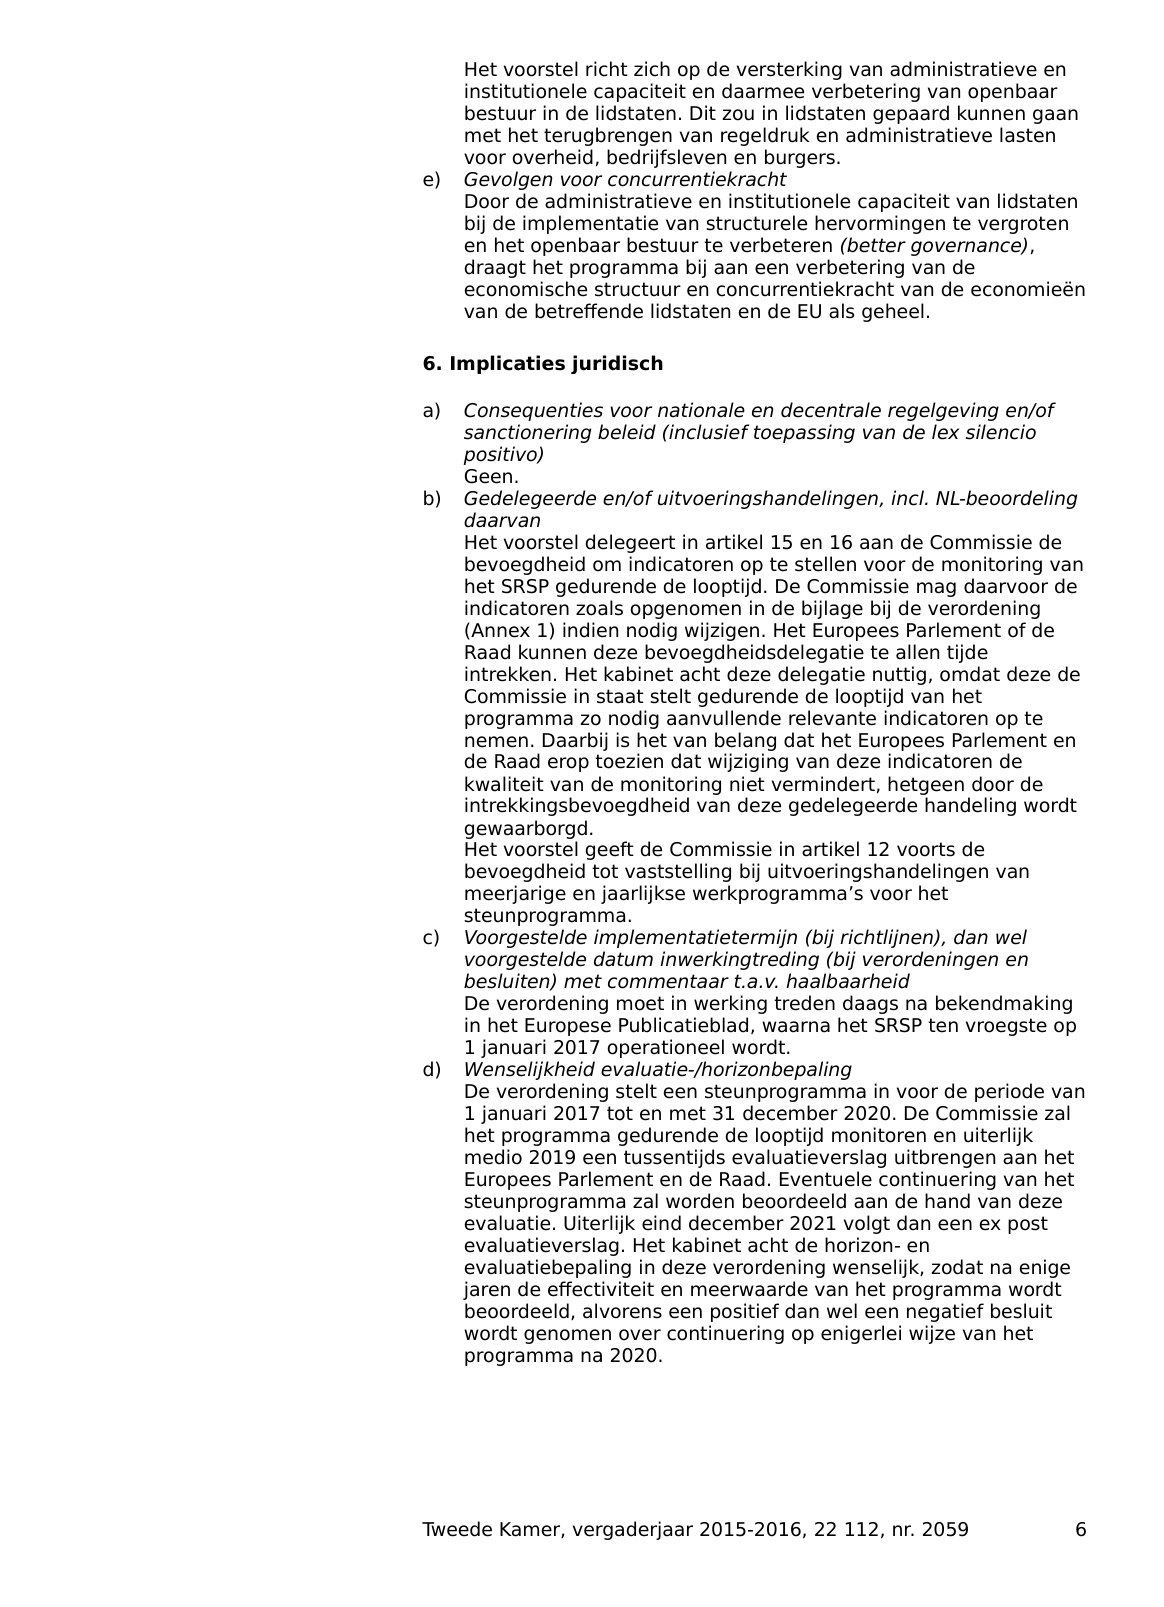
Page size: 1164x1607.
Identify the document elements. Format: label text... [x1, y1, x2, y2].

text e) Gevolgen voor concurrentiekracht [422, 169, 1087, 191]
subtitle 6. Implicaties juridisch [422, 353, 1087, 375]
text c) Voorgestelde implementatietermijn (bij richtlijnen), dan wel voorgestelde datum inwerkingtreding (bij verordeningen en besluiten) met commentaar t.a.v. haalbaarheid [422, 927, 1087, 993]
text De verordening stelt een steunprogramma in voor de periode van 1 januari 2017 tot en met 31 december 2020. De Commissie zal het programma gedurende de looptijd monitoren en uiterlijk medio 2019 een tussentijds evaluatieverslag uitbrengen aan het Europees Parlement en de Raad. Eventuele continuering van het steunprogramma zal worden beoordeeld aan de hand van deze evaluatie. Uiterlijk eind december 2021 volgt dan een ex post evaluatieverslag. Het kabinet acht de horizon- en evaluatiebepaling in deze verordening wenselijk, zodat na enige jaren de effectiviteit en meerwaarde van het programma wordt beoordeeld, alvorens een positief dan wel een negatief besluit wordt genomen over continuering op enigerlei wijze van het programma na 2020. [464, 1081, 1087, 1367]
text Het voorstel geeft de Commissie in artikel 12 voorts de bevoegdheid tot vaststelling bij uitvoeringshandelingen van meerjarige en jaarlijkse werkprogramma’s voor het steunprogramma. [464, 839, 1087, 927]
text Het voorstel delegeert in artikel 15 en 16 aan de Commissie de bevoegdheid om indicatoren op te stellen voor de monitoring van het SRSP gedurende de looptijd. De Commissie mag daarvoor de indicatoren zoals opgenomen in de bijlage bij de verordening (Annex 1) indien nodig wijzigen. Het Europees Parlement of de Raad kunnen deze bevoegdheidsdelegatie te allen tijde intrekken. Het kabinet acht deze delegatie nuttig, omdat deze de Commissie in staat stelt gedurende de looptijd van het programma zo nodig aanvullende relevante indicatoren op te nemen. Daarbij is het van belang dat het Europees Parlement en de Raad erop toezien dat wijziging van deze indicatoren de kwaliteit van de monitoring niet vermindert, hetgeen door de intrekkingsbevoegdheid van deze gedelegeerde handeling wordt gewaarborgd. [464, 532, 1087, 839]
text De verordening moet in werking treden daags na bekendmaking in het Europese Publicatieblad, waarna het SRSP ten vroegste op 1 januari 2017 operationeel wordt. [464, 993, 1087, 1059]
text d) Wenselijkheid evaluatie-/horizonbepaling [422, 1059, 1087, 1081]
text a) Consequenties voor nationale en decentrale regelgeving en/of sanctionering beleid (inclusief toepassing van de lex silencio positivo) [422, 400, 1087, 466]
text Door de administratieve en institutionele capaciteit van lidstaten bij de implementatie van structurele hervormingen te vergroten en het openbaar bestuur te verbeteren (better governance), draagt het programma bij aan een verbetering van de economische structuur en concurrentiekracht van de economieën van de betreffende lidstaten en de EU als geheel. [464, 191, 1087, 323]
text Het voorstel richt zich op de versterking van administratieve en institutionele capaciteit en daarmee verbetering van openbaar bestuur in de lidstaten. Dit zou in lidstaten gepaard kunnen gaan met het terugbrengen van regeldruk en administratieve lasten voor overheid, bedrijfsleven en burgers. [464, 59, 1087, 169]
text b) Gedelegeerde en/of uitvoeringshandelingen, incl. NL-beoordeling daarvan [422, 488, 1087, 532]
text Geen. [464, 466, 1087, 488]
